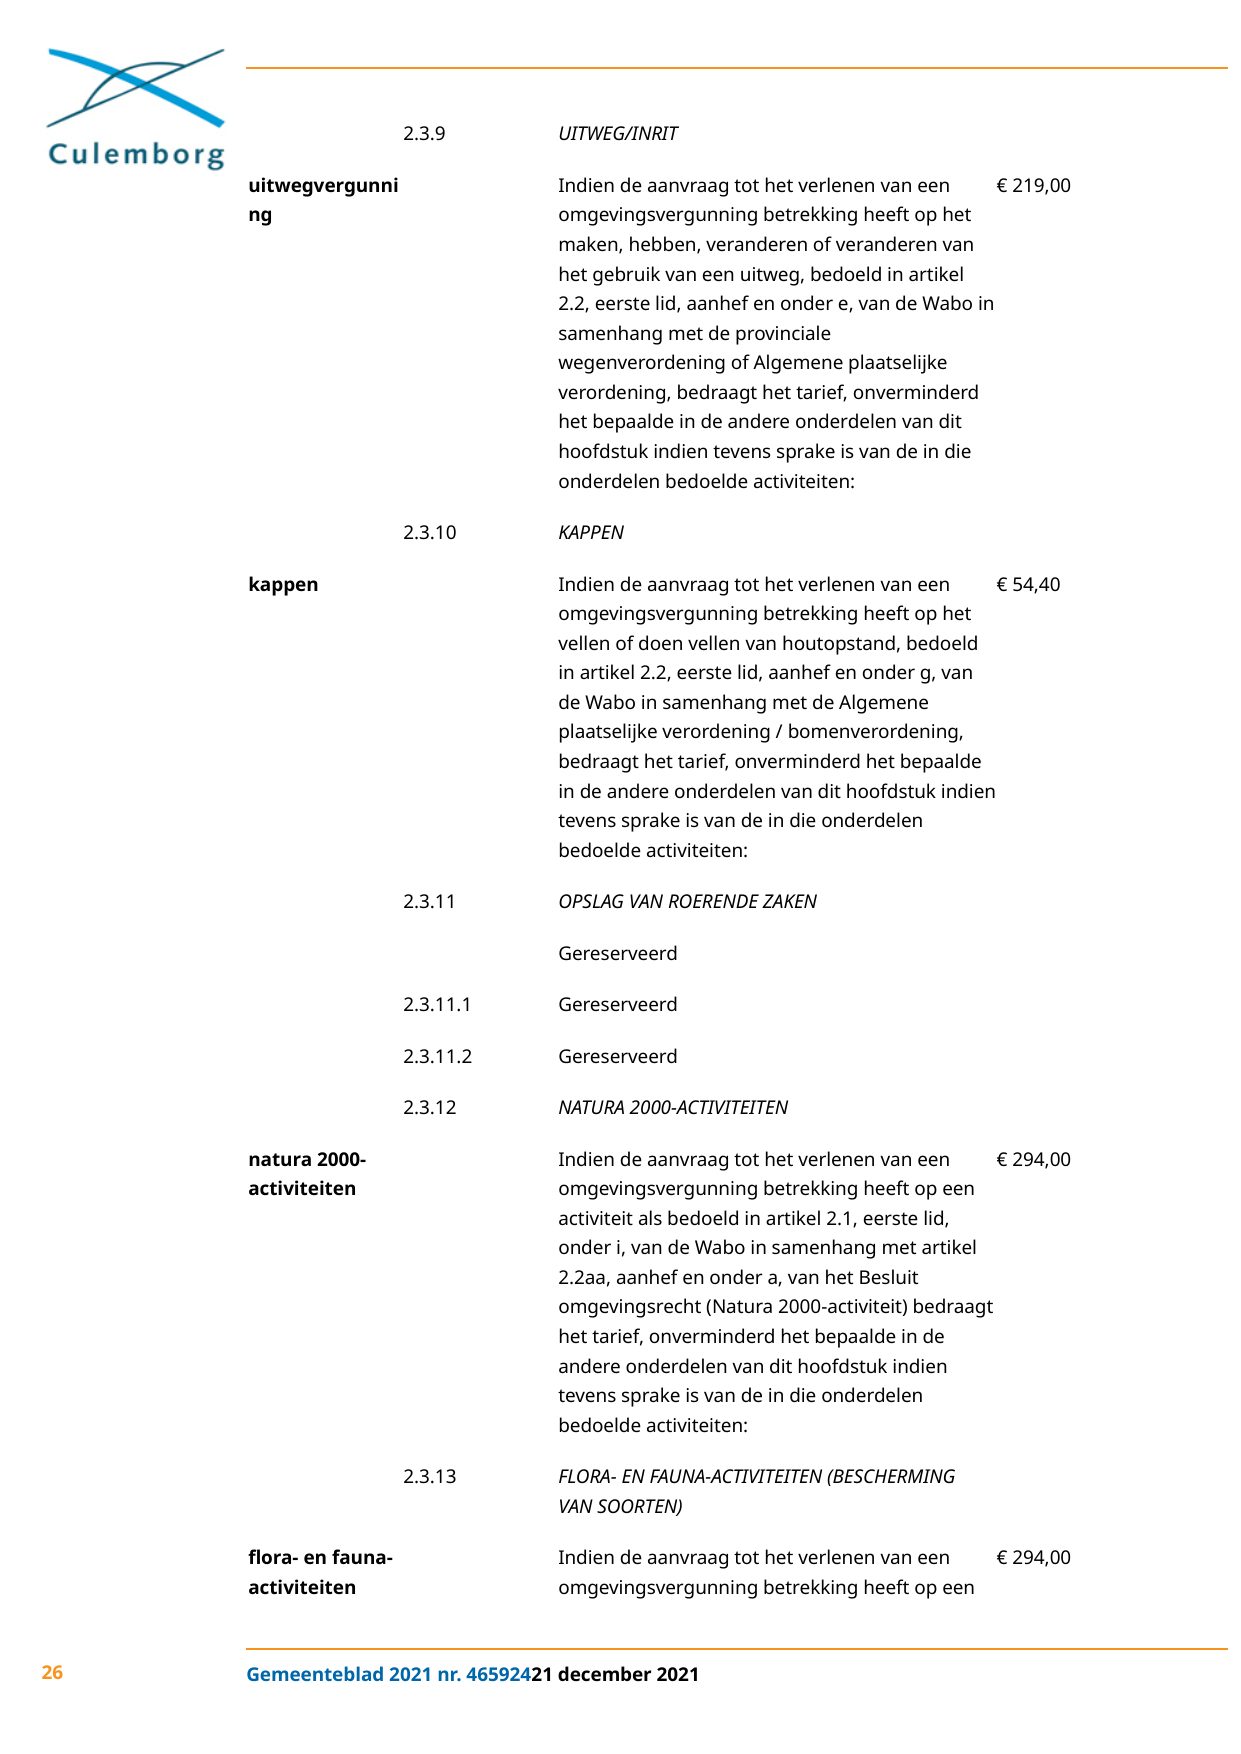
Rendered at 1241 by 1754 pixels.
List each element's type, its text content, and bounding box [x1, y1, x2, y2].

table_cell [996, 914, 1152, 940]
table_cell [248, 1043, 403, 1068]
table_cell [558, 914, 996, 940]
table_cell [558, 1438, 996, 1463]
table_cell [558, 863, 996, 888]
table_cell OPSLAG VAN ROERENDE ZAKEN [558, 889, 996, 914]
table_cell FLORA- EN FAUNA-ACTIVITEITEN (BESCHERMING VAN SOORTEN) [558, 1464, 996, 1519]
table_cell [996, 146, 1152, 172]
table_cell [996, 1017, 1152, 1043]
table_cell [403, 863, 558, 888]
table_cell [996, 1043, 1152, 1068]
table_cell [403, 914, 558, 940]
table_cell [558, 95, 996, 121]
table_cell [248, 121, 403, 146]
table_cell Indien de aanvraag tot het verlenen van een omgevingsvergunning betrekking heeft op het maken, hebben, veranderen of veranderen van het gebruik van een uitweg, bedoeld in artikel 2.2, eerste lid, aanhef en onder e, van de Wabo in samenhang met de provinciale wegenverordening of Algemene plaatselijke verordening, bedraagt het tarief, onverminderd het bepaalde in de andere onderdelen van dit hoofdstuk indien tevens sprake is van de in die onderdelen bedoelde activiteiten: [558, 172, 996, 493]
table_cell [248, 494, 403, 519]
table_cell Gereserveerd [558, 991, 996, 1017]
table_cell [248, 1094, 403, 1120]
table_cell [403, 1545, 558, 1600]
table_cell € 294,00 [996, 1545, 1152, 1600]
table_cell [248, 1438, 403, 1463]
table_cell [996, 991, 1152, 1017]
table_cell [403, 571, 558, 863]
table_cell 2.3.9 [403, 121, 558, 146]
table_cell [248, 95, 403, 121]
table_cell [248, 1519, 403, 1544]
picture [41, 47, 231, 172]
table_cell [403, 1017, 558, 1043]
table_cell [996, 1464, 1152, 1519]
table_cell 2.3.11 [403, 889, 558, 914]
table_cell [996, 1120, 1152, 1146]
table_cell [248, 889, 403, 914]
table_cell [248, 914, 403, 940]
table_cell 2.3.12 [403, 1094, 558, 1120]
table_cell 2.3.11.1 [403, 991, 558, 1017]
table_cell [248, 991, 403, 1017]
table_cell [558, 966, 996, 991]
table_cell [558, 1017, 996, 1043]
table_cell [996, 889, 1152, 914]
table_cell [403, 1438, 558, 1463]
table_cell [558, 1120, 996, 1146]
table_cell [558, 545, 996, 571]
table_cell [996, 519, 1152, 545]
table_cell [558, 146, 996, 172]
table_cell KAPPEN [558, 519, 996, 545]
table_cell [248, 863, 403, 888]
table_cell [403, 966, 558, 991]
table_cell [248, 1120, 403, 1146]
table_cell [403, 146, 558, 172]
table_cell [403, 1069, 558, 1094]
table_cell [403, 940, 558, 966]
table_cell uitwegvergunning [248, 172, 403, 493]
table_cell [996, 1094, 1152, 1120]
table_cell [403, 172, 558, 493]
table_cell [403, 1146, 558, 1438]
table_cell [996, 1438, 1152, 1463]
table_cell 2.3.13 [403, 1464, 558, 1519]
table_cell Indien de aanvraag tot het verlenen van een omgevingsvergunning betrekking heeft op een [558, 1545, 996, 1600]
table_cell [248, 519, 403, 545]
table_cell [996, 1069, 1152, 1094]
table_cell [403, 494, 558, 519]
table_cell [248, 1017, 403, 1043]
table_cell Gereserveerd [558, 940, 996, 966]
table_cell Gereserveerd [558, 1043, 996, 1068]
table_cell [996, 95, 1152, 121]
table_cell Indien de aanvraag tot het verlenen van een omgevingsvergunning betrekking heeft op een activiteit als bedoeld in artikel 2.1, eerste lid, onder i, van de Wabo in samenhang met artikel 2.2aa, aanhef en onder a, van het Besluit omgevingsrecht (Natura 2000-activiteit) bedraagt het tarief, onverminderd het bepaalde in de andere onderdelen van dit hoofdstuk indien tevens sprake is van de in die onderdelen bedoelde activiteiten: [558, 1146, 996, 1438]
table_cell 2.3.10 [403, 519, 558, 545]
table_cell natura 2000-activiteiten [248, 1146, 403, 1438]
table_cell 2.3.11.2 [403, 1043, 558, 1068]
table_cell [996, 121, 1152, 146]
table_cell [248, 1069, 403, 1094]
table_cell [248, 966, 403, 991]
table_cell [248, 545, 403, 571]
table_cell [996, 494, 1152, 519]
table_cell kappen [248, 571, 403, 863]
table_cell [996, 863, 1152, 888]
table_cell Indien de aanvraag tot het verlenen van een omgevingsvergunning betrekking heeft op het vellen of doen vellen van houtopstand, bedoeld in artikel 2.2, eerste lid, aanhef en onder g, van de Wabo in samenhang met de Algemene plaatselijke verordening / bomenverordening, bedraagt het tarief, onverminderd het bepaalde in de andere onderdelen van dit hoofdstuk indien tevens sprake is van de in die onderdelen bedoelde activiteiten: [558, 571, 996, 863]
table_cell [996, 940, 1152, 966]
table_cell [558, 1519, 996, 1544]
table_cell [558, 1069, 996, 1094]
table_cell [248, 1464, 403, 1519]
table_cell NATURA 2000-ACTIVITEITEN [558, 1094, 996, 1120]
table_cell [996, 545, 1152, 571]
table_cell [248, 940, 403, 966]
table_cell flora- en fauna-activiteiten [248, 1545, 403, 1600]
table_cell [403, 95, 558, 121]
table_cell [403, 1519, 558, 1544]
table_cell € 219,00 [996, 172, 1152, 493]
table_cell € 54,40 [996, 571, 1152, 863]
table_cell UITWEG/INRIT [558, 121, 996, 146]
table_cell € 294,00 [996, 1146, 1152, 1438]
table_cell [558, 494, 996, 519]
table_cell [996, 966, 1152, 991]
table_cell [996, 1519, 1152, 1544]
table_cell [248, 146, 403, 172]
table_cell [403, 545, 558, 571]
table_cell [403, 1120, 558, 1146]
